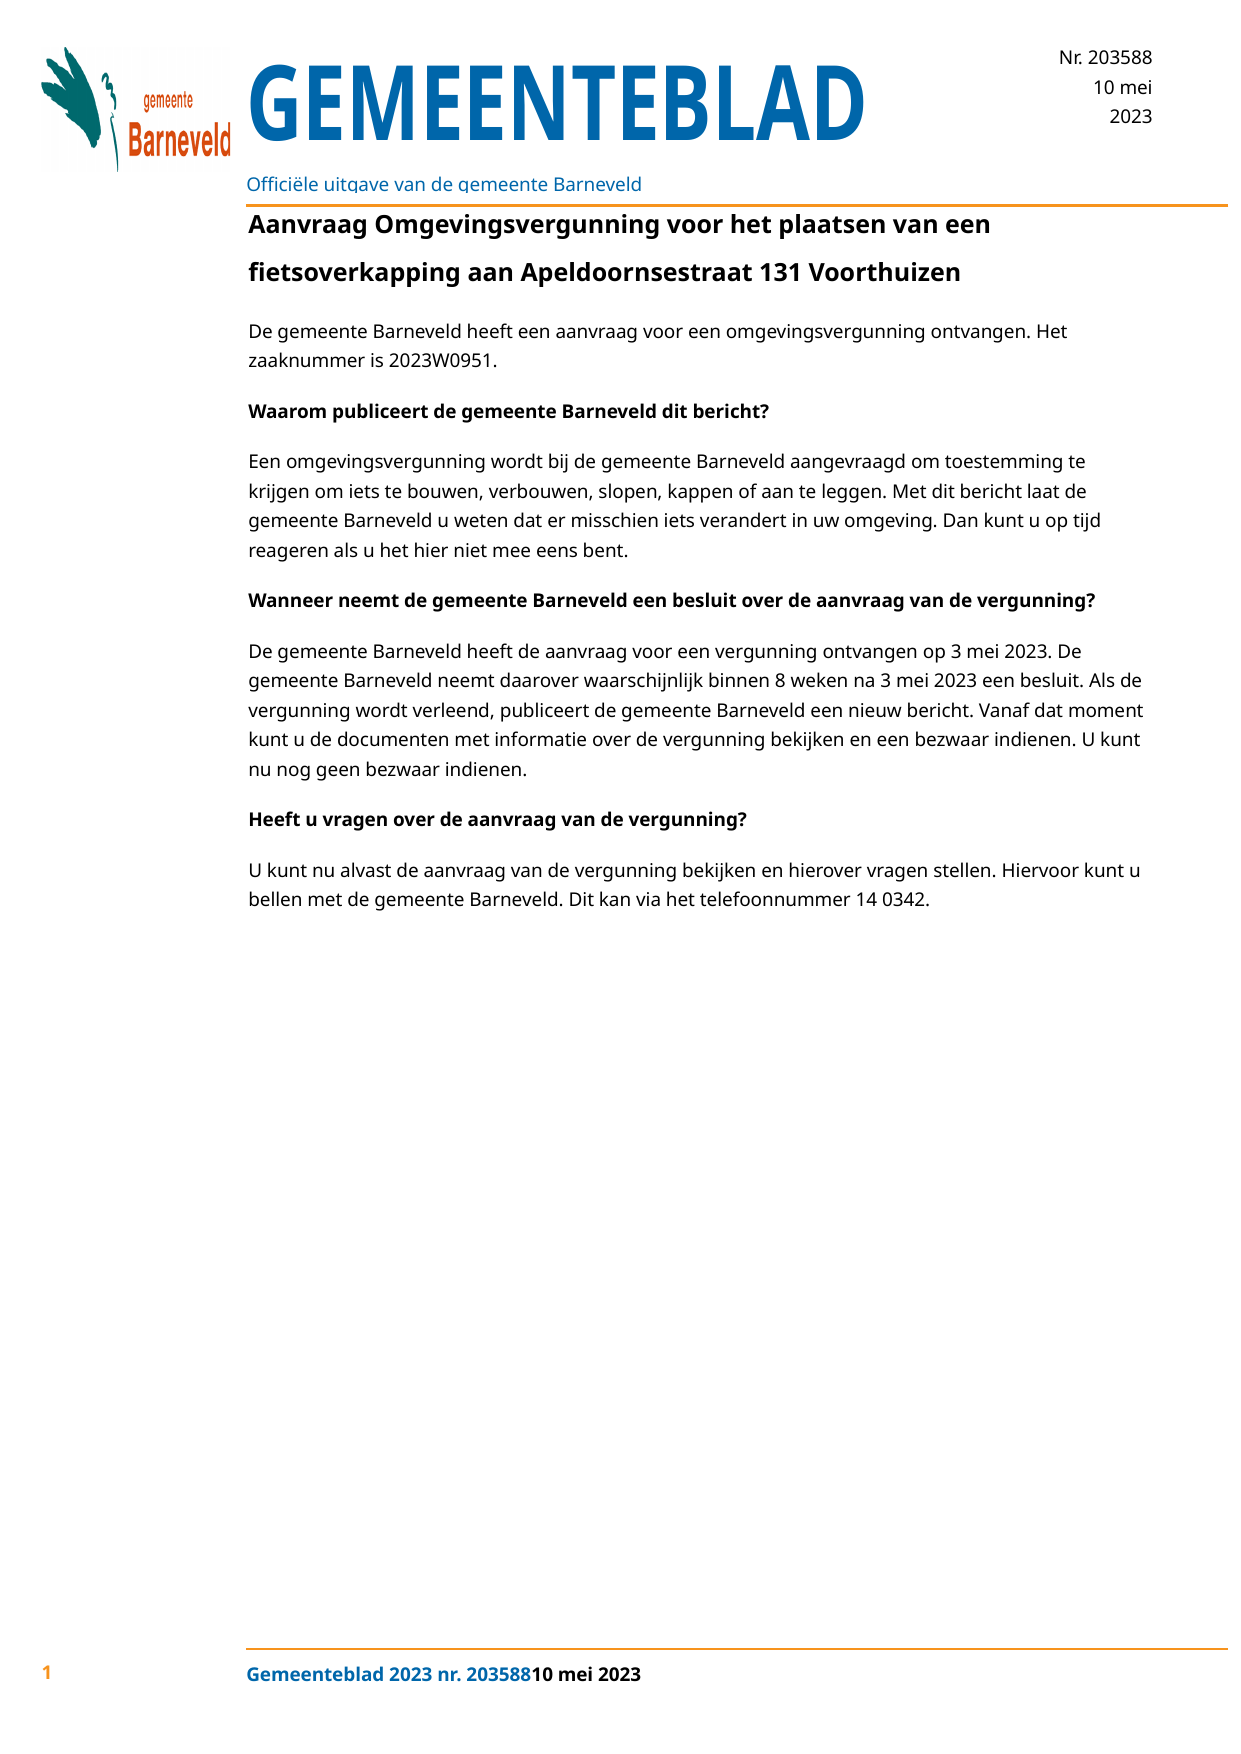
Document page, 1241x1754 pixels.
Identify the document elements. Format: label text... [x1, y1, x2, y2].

text Een omgevingsvergunning wordt bij de gemeente Barneveld aangevraagd om toestemming te krijgen om iets te bouwen, verbouwen, slopen, kappen of aan te leggen. Met dit bericht laat de gemeente Barneveld u weten dat er misschien iets verandert in uw omgeving. Dan kunt u op tijd reageren als u het hier niet mee eens bent. [248, 448, 1152, 563]
text U kunt nu alvast de aanvraag van de vergunning bekijken en hierover vragen stellen. Hiervoor kunt u bellen met de gemeente Barneveld. Dit kan via het telefoonnummer 14 0342. [248, 857, 1152, 912]
text Aanvraag Omgevingsvergunning voor het plaatsen van een fietsoverkapping aan Apeldoornsestraat 131 Voorthuizen [248, 207, 1152, 288]
text Wanneer neemt de gemeente Barneveld een besluit over de aanvraag van de vergunning? [248, 587, 1152, 613]
text De gemeente Barneveld heeft de aanvraag voor een vergunning ontvangen op 3 mei 2023. De gemeente Barneveld neemt daarover waarschijnlijk binnen 8 weken na 3 mei 2023 een besluit. Als de vergunning wordt verleend, publiceert de gemeente Barneveld een nieuw bericht. Vanaf dat moment kunt u de documenten met informatie over de vergunning bekijken en een bezwaar indienen. U kunt nu nog geen bezwaar indienen. [248, 638, 1152, 782]
picture [41, 47, 231, 172]
text Heeft u vragen over de aanvraag van de vergunning? [248, 807, 1152, 832]
text Waarom publiceert de gemeente Barneveld dit bericht? [248, 398, 1152, 424]
text De gemeente Barneveld heeft een aanvraag voor een omgevingsvergunning ontvangen. Het zaaknummer is 2023W0951. [248, 318, 1152, 373]
